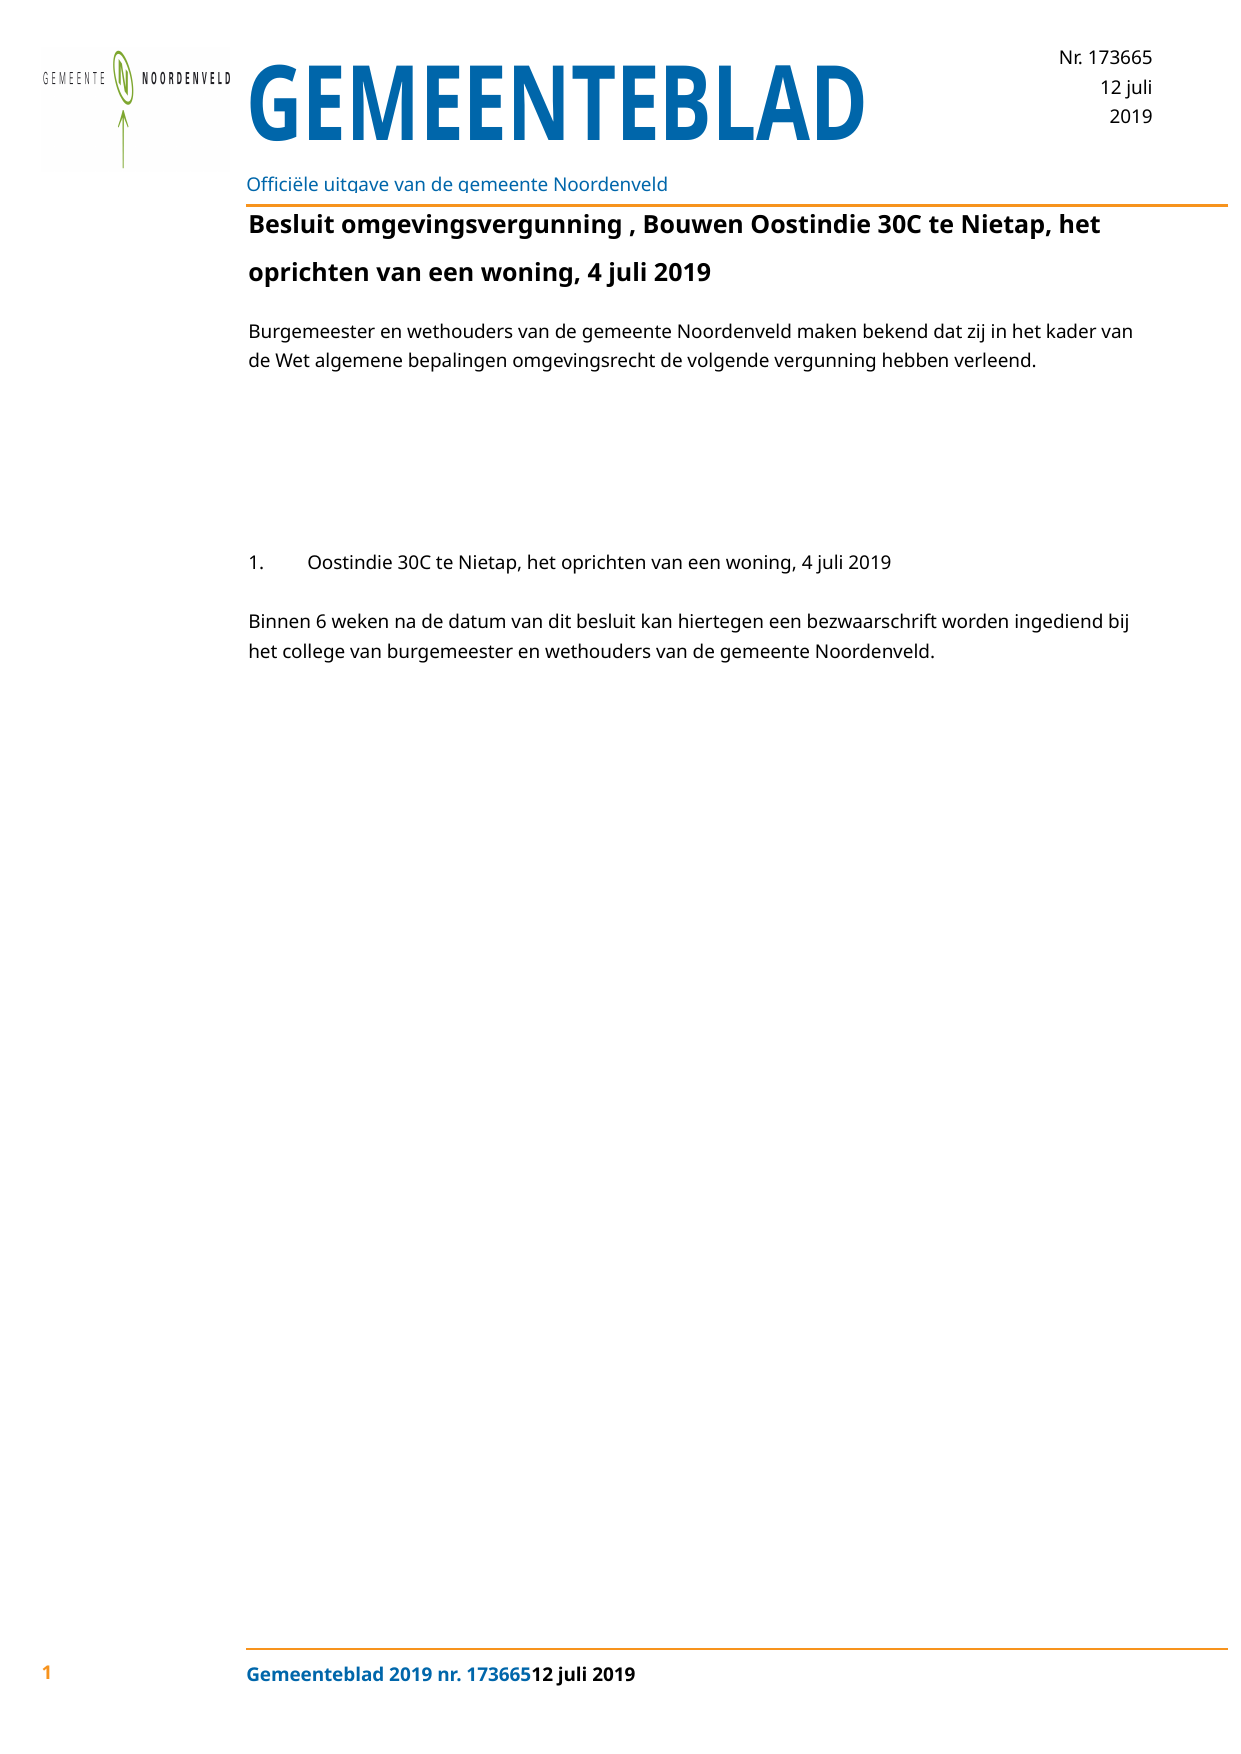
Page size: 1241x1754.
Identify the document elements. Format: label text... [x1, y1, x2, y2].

text Binnen 6 weken na de datum van dit besluit kan hiertegen een bezwaarschrift worden ingediend bij het college van burgemeester en wethouders van de gemeente Noordenveld. [248, 608, 1152, 664]
picture [41, 47, 231, 172]
text Besluit omgevingsvergunning , Bouwen Oostindie 30C te Nietap, het oprichten van een woning, 4 juli 2019 [248, 207, 1152, 288]
text Burgemeester en wethouders van de gemeente Noordenveld maken bekend dat zij in het kader van de Wet algemene bepalingen omgevingsrecht de volgende vergunning hebben verleend. [248, 318, 1152, 373]
list Oostindie 30C te Nietap, het oprichten van een woning, 4 juli 2019 [248, 549, 1152, 575]
